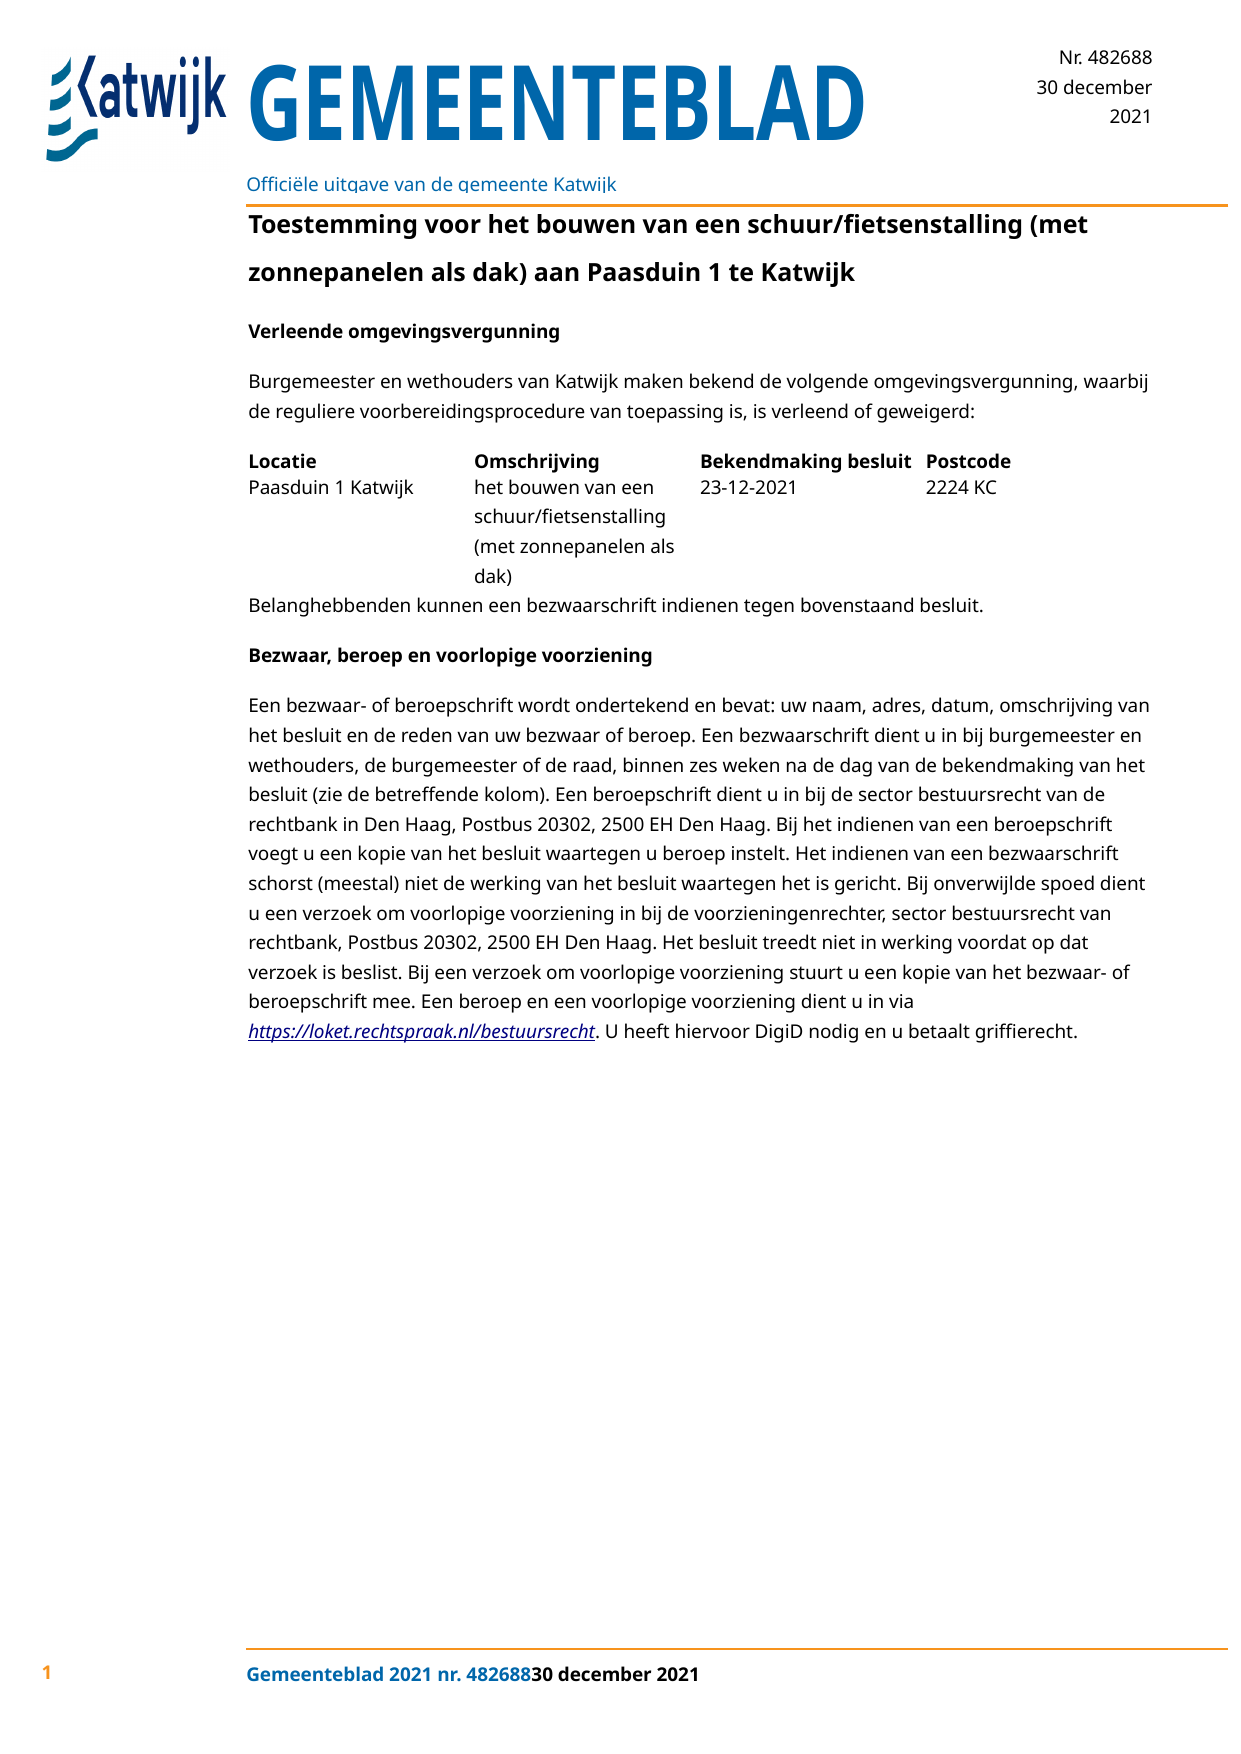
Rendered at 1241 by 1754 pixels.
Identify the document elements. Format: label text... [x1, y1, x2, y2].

text Burgemeester en wethouders van Katwijk maken bekend de volgende omgevingsvergunning, waarbij de reguliere voorbereidingsprocedure van toepassing is, is verleend of geweigerd: [248, 368, 1152, 424]
text Een bezwaar- of beroepschrift wordt ondertekend en bevat: uw naam, adres, datum, omschrijving van het besluit en de reden van uw bezwaar of beroep. Een bezwaarschrift dient u in bij burgemeester en wethouders, de burgemeester of de raad, binnen zes weken na de dag van de bekendmaking van het besluit (zie de betreffende kolom). Een beroepschrift dient u in bij de sector bestuursrecht van de rechtbank in Den Haag, Postbus 20302, 2500 EH Den Haag. Bij het indienen van een beroepschrift voegt u een kopie van het besluit waartegen u beroep instelt. Het indienen van een bezwaarschrift schorst (meestal) niet de werking van het besluit waartegen het is gericht. Bij onverwijlde spoed dient u een verzoek om voorlopige voorziening in bij de voorzieningenrechter, sector bestuursrecht van rechtbank, Postbus 20302, 2500 EH Den Haag. Het besluit treedt niet in werking voordat op dat verzoek is beslist. Bij een verzoek om voorlopige voorziening stuurt u een kopie van het bezwaar- of beroepschrift mee. Een beroep en een voorlopige voorziening dient u in via https://loket.rechtspraak.nl/bestuursrecht. U heeft hiervoor DigiD nodig en u betaalt griffierecht. [248, 693, 1152, 1044]
table_cell 23-12-2021 [700, 474, 926, 589]
table_cell het bouwen van een schuur/fietsenstalling (met zonnepanelen als dak) [474, 474, 700, 589]
picture [41, 47, 231, 172]
table_cell 2224 KC [926, 474, 1152, 589]
text Toestemming voor het bouwen van een schuur/fietsenstalling (met zonnepanelen als dak) aan Paasduin 1 te Katwijk [248, 207, 1152, 288]
text Verleende omgevingsvergunning [248, 318, 1152, 344]
table_cell Paasduin 1 Katwijk [248, 474, 474, 589]
text Bezwaar, beroep en voorlopige voorziening [248, 642, 1152, 668]
table_header Omschrijving [474, 449, 700, 474]
table_header Postcode [926, 449, 1152, 474]
table_header Locatie [248, 449, 474, 474]
text Belanghebbenden kunnen een bezwaarschrift indienen tegen bovenstaand besluit. [248, 592, 1152, 618]
table_header Bekendmaking besluit [700, 449, 926, 474]
